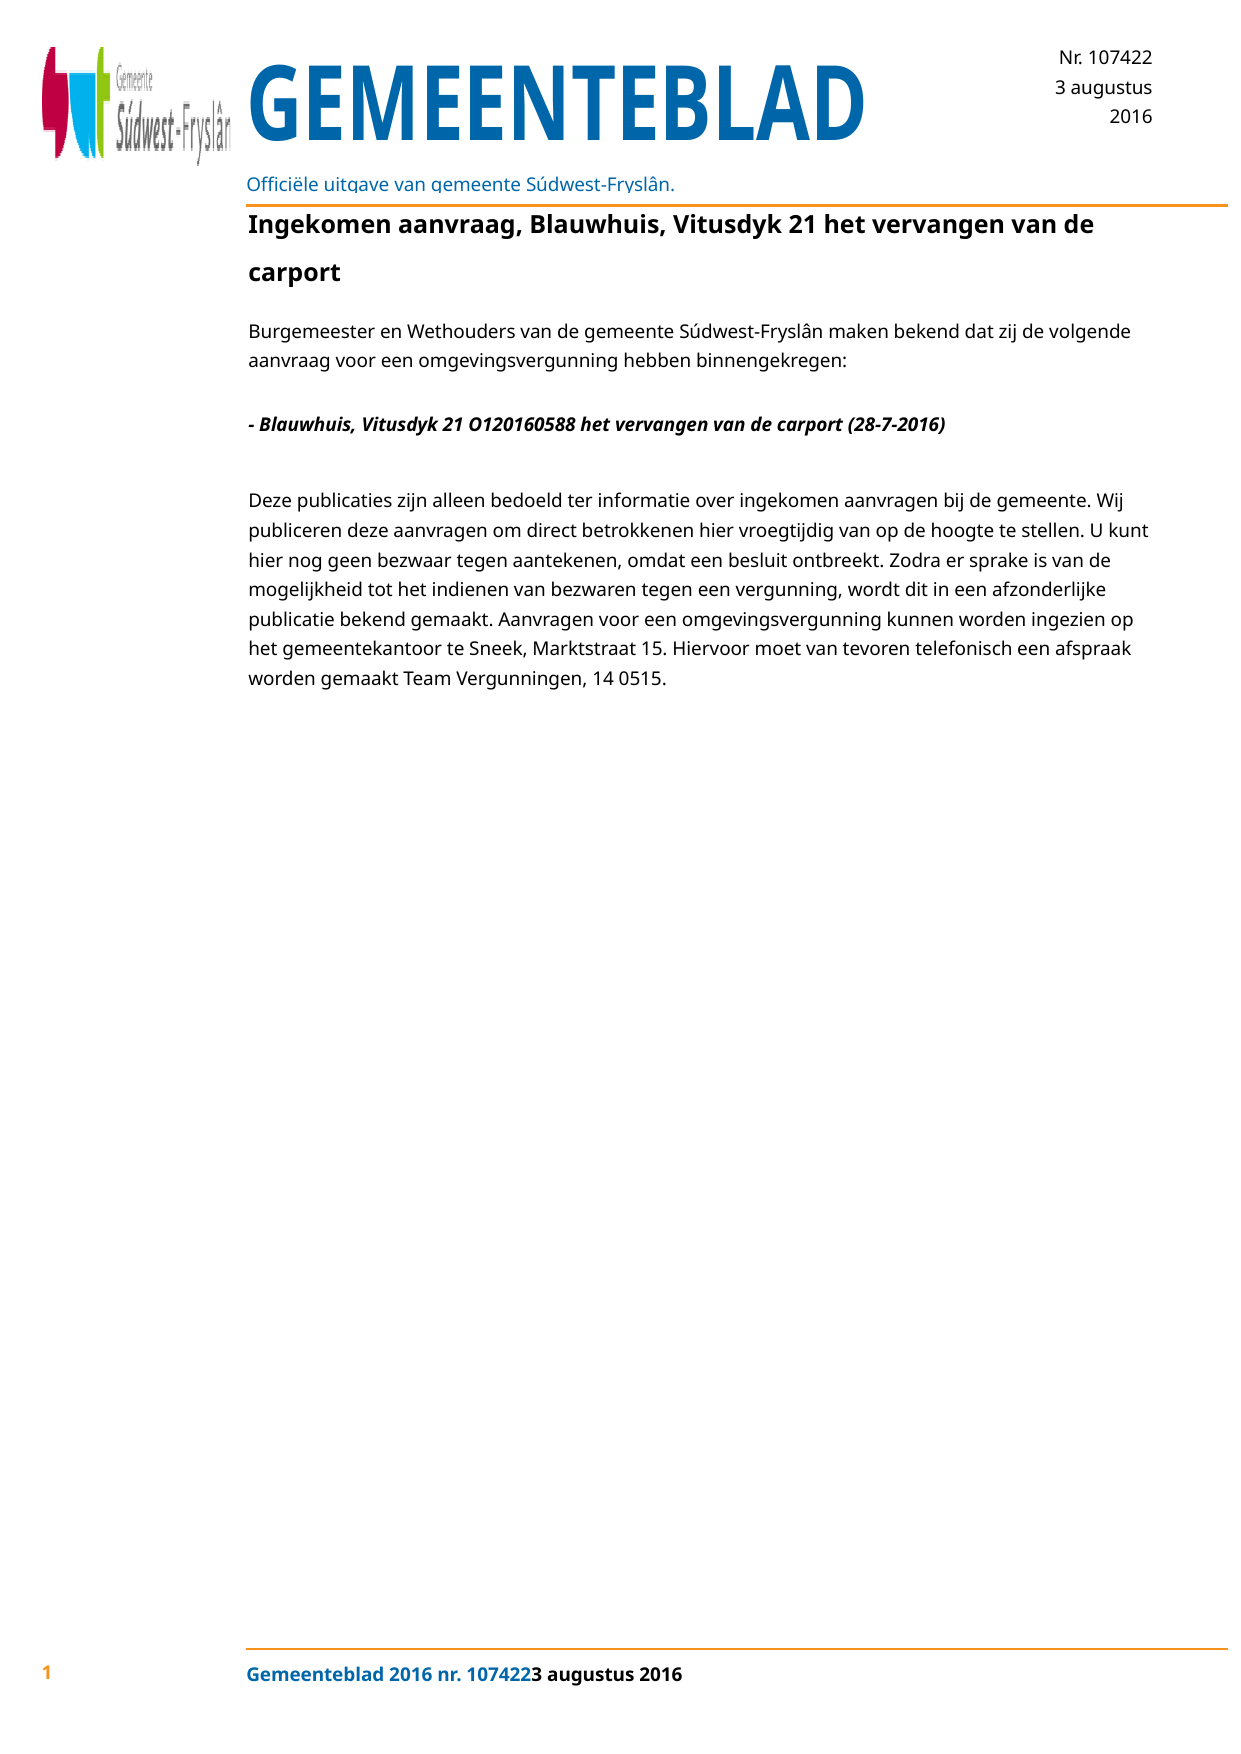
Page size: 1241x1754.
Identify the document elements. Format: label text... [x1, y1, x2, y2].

text Deze publicaties zijn alleen bedoeld ter informatie over ingekomen aanvragen bij de gemeente. Wij publiceren deze aanvragen om direct betrokkenen hier vroegtijdig van op de hoogte te stellen. U kunt hier nog geen bezwaar tegen aantekenen, omdat een besluit ontbreekt. Zodra er sprake is van de mogelijkheid tot het indienen van bezwaren tegen een vergunning, wordt dit in een afzonderlijke publicatie bekend gemaakt. Aanvragen voor een omgevingsvergunning kunnen worden ingezien op het gemeentekantoor te Sneek, Marktstraat 15. Hiervoor moet van tevoren telefonisch een afspraak worden gemaakt Team Vergunningen, 14 0515. [248, 488, 1152, 691]
text Ingekomen aanvraag, Blauwhuis, Vitusdyk 21 het vervangen van de carport [248, 207, 1152, 288]
picture [41, 47, 231, 172]
text Burgemeester en Wethouders van de gemeente Súdwest-Fryslân maken bekend dat zij de volgende aanvraag voor een omgevingsvergunning hebben binnengekregen: [248, 318, 1152, 373]
text - Blauwhuis, Vitusdyk 21 O120160588 het vervangen van de carport (28-7-2016) [248, 411, 1152, 437]
